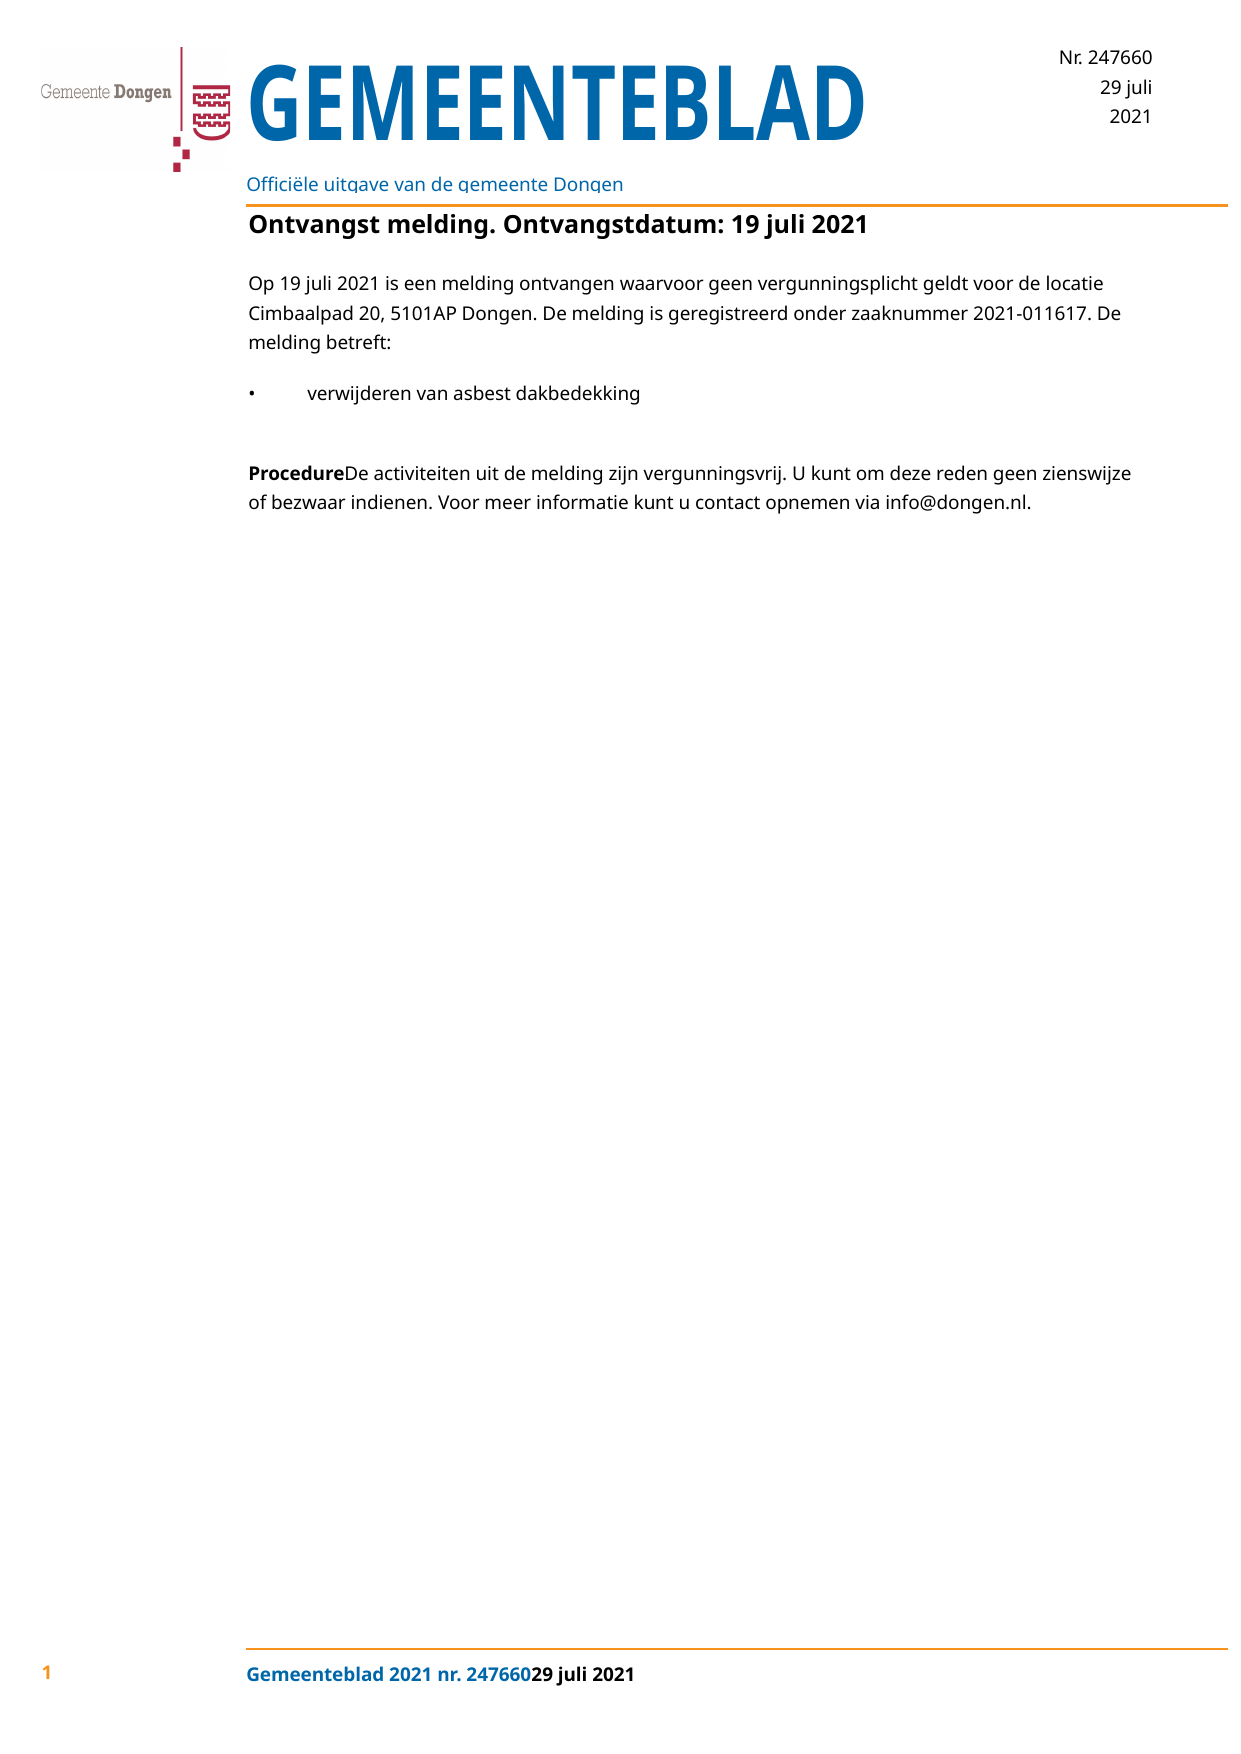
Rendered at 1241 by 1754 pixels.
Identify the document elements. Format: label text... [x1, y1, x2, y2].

text Op 19 juli 2021 is een melding ontvangen waarvoor geen vergunningsplicht geldt voor de locatie Cimbaalpad 20, 5101AP Dongen. De melding is geregistreerd onder zaaknummer 2021-011617. De melding betreft: [248, 270, 1152, 355]
picture [41, 47, 231, 172]
list verwijderen van asbest dakbedekking [248, 380, 1152, 406]
text Ontvangst melding. Ontvangstdatum: 19 juli 2021 [248, 207, 1152, 241]
text ProcedureDe activiteiten uit de melding zijn vergunningsvrij. U kunt om deze reden geen zienswijze of bezwaar indienen. Voor meer informatie kunt u contact opnemen via info@dongen.nl. [248, 460, 1152, 515]
